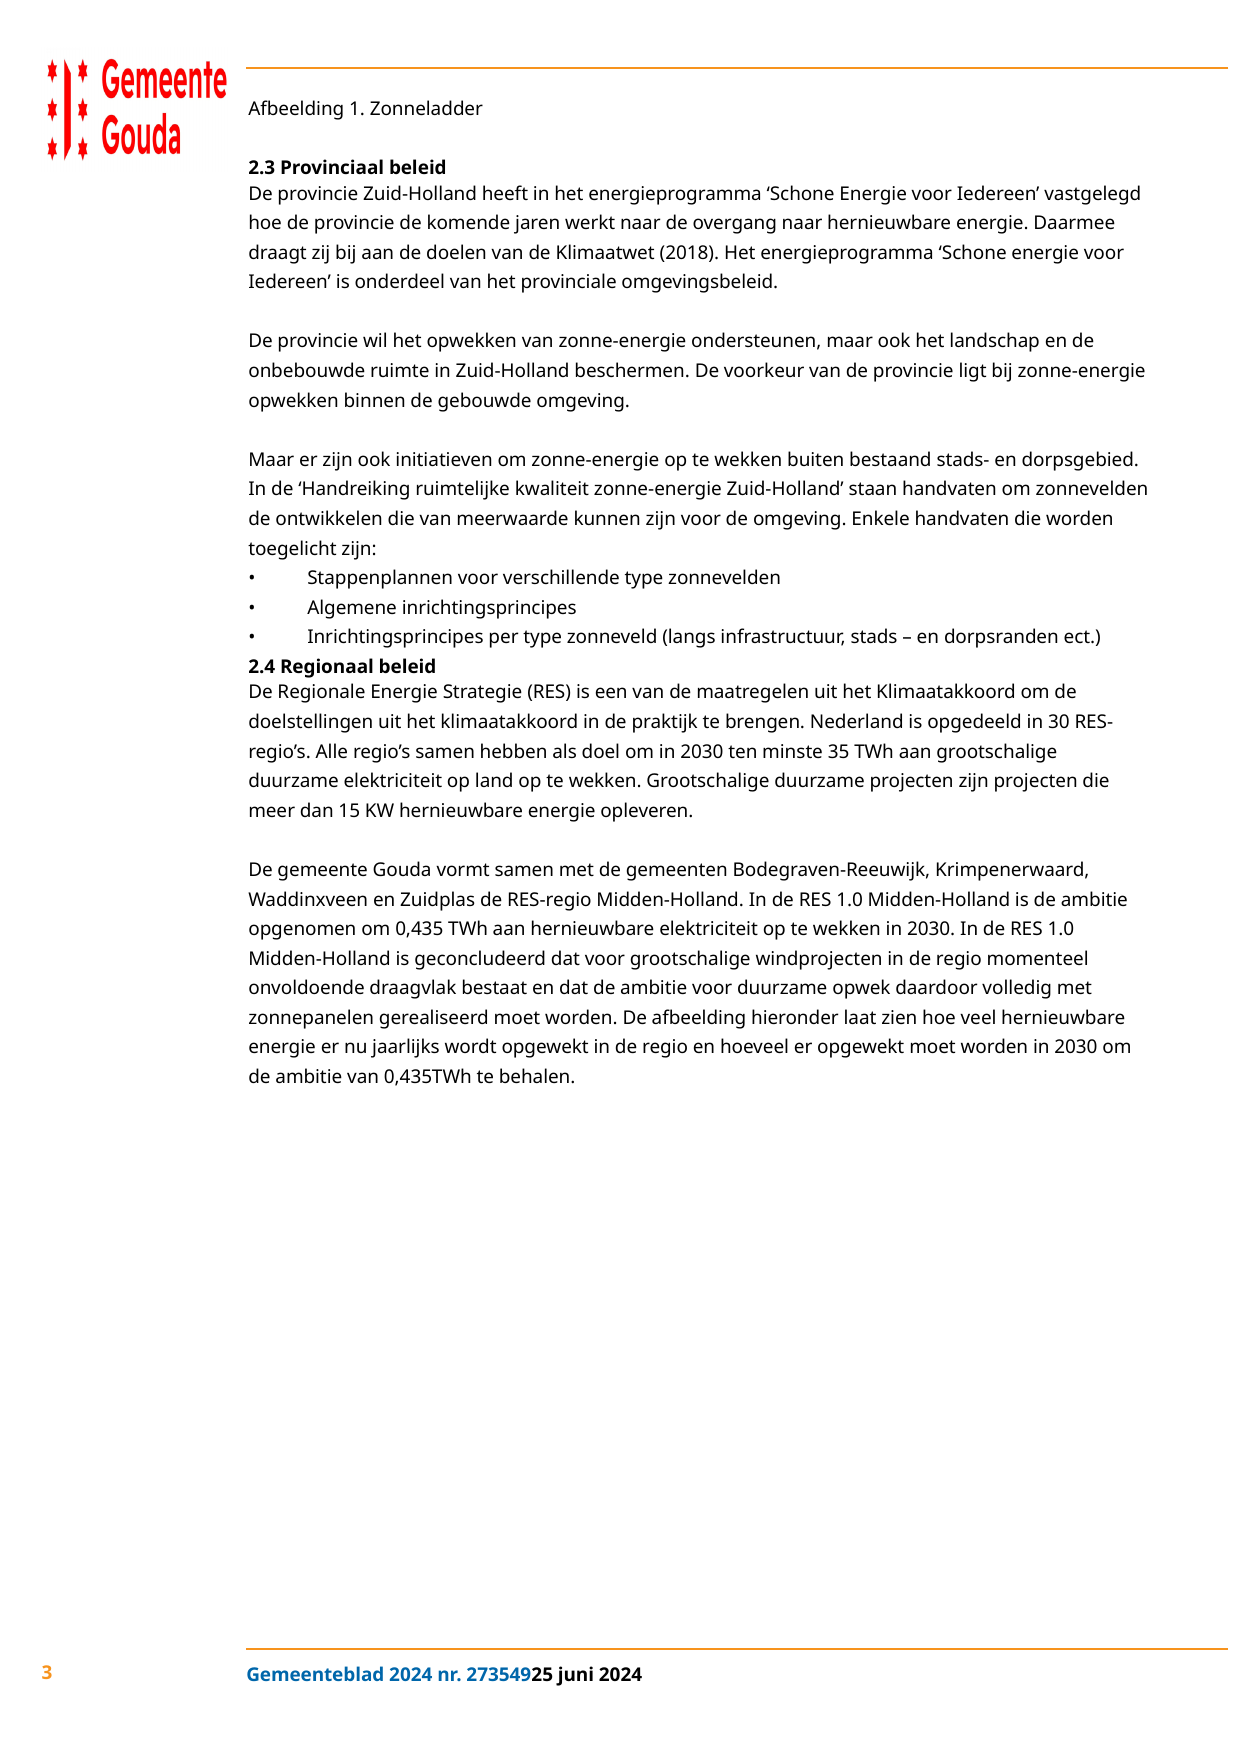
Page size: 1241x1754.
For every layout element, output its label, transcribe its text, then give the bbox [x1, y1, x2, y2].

list Stappenplannen voor verschillende type zonnevelden [248, 564, 1152, 590]
text 2.3 Provinciaal beleid [248, 154, 1152, 180]
text Maar er zijn ook initiatieven om zonne-energie op te wekken buiten bestaand stads- en dorpsgebied. In de ‘Handreiking ruimtelijke kwaliteit zonne-energie Zuid-Holland’ staan handvaten om zonnevelden de ontwikkelen die van meerwaarde kunnen zijn voor de omgeving. Enkele handvaten die worden toegelicht zijn: [248, 446, 1152, 560]
text De provincie Zuid-Holland heeft in het energieprogramma ‘Schone Energie voor Iedereen’ vastgelegd hoe de provincie de komende jaren werkt naar de overgang naar hernieuwbare energie. Daarmee draagt zij bij aan de doelen van de Klimaatwet (2018). Het energieprogramma ‘Schone energie voor Iedereen’ is onderdeel van het provinciale omgevingsbeleid. [248, 180, 1152, 294]
list Inrichtingsprincipes per type zonneveld (langs infrastructuur, stads – en dorpsranden ect.) [248, 623, 1152, 649]
text De provincie wil het opwekken van zonne-energie ondersteunen, maar ook het landschap en de onbebouwde ruimte in Zuid-Holland beschermen. De voorkeur van de provincie ligt bij zonne-energie opwekken binnen de gebouwde omgeving. [248, 328, 1152, 412]
text Afbeelding 1. Zonneladder [248, 95, 1152, 121]
text De gemeente Gouda vormt samen met de gemeenten Bodegraven-Reeuwijk, Krimpenerwaard, Waddinxveen en Zuidplas de RES-regio Midden-Holland. In de RES 1.0 Midden-Holland is de ambitie opgenomen om 0,435 TWh aan hernieuwbare elektriciteit op te wekken in 2030. In de RES 1.0 Midden-Holland is geconcludeerd dat voor grootschalige windprojecten in de regio momenteel onvoldoende draagvlak bestaat en dat de ambitie voor duurzame opwek daardoor volledig met zonnepanelen gerealiseerd moet worden. De afbeelding hieronder laat zien hoe veel hernieuwbare energie er nu jaarlijks wordt opgewekt in de regio en hoeveel er opgewekt moet worden in 2030 om de ambitie van 0,435TWh te behalen. [248, 856, 1152, 1089]
picture [41, 47, 231, 172]
text De Regionale Energie Strategie (RES) is een van de maatregelen uit het Klimaatakkoord om de doelstellingen uit het klimaatakkoord in de praktijk te brengen. Nederland is opgedeeld in 30 RES-regio’s. Alle regio’s samen hebben als doel om in 2030 ten minste 35 TWh aan grootschalige duurzame elektriciteit op land op te wekken. Grootschalige duurzame projecten zijn projecten die meer dan 15 KW hernieuwbare energie opleveren. [248, 679, 1152, 823]
list Algemene inrichtingsprincipes [248, 594, 1152, 619]
text 2.4 Regionaal beleid [248, 653, 1152, 679]
